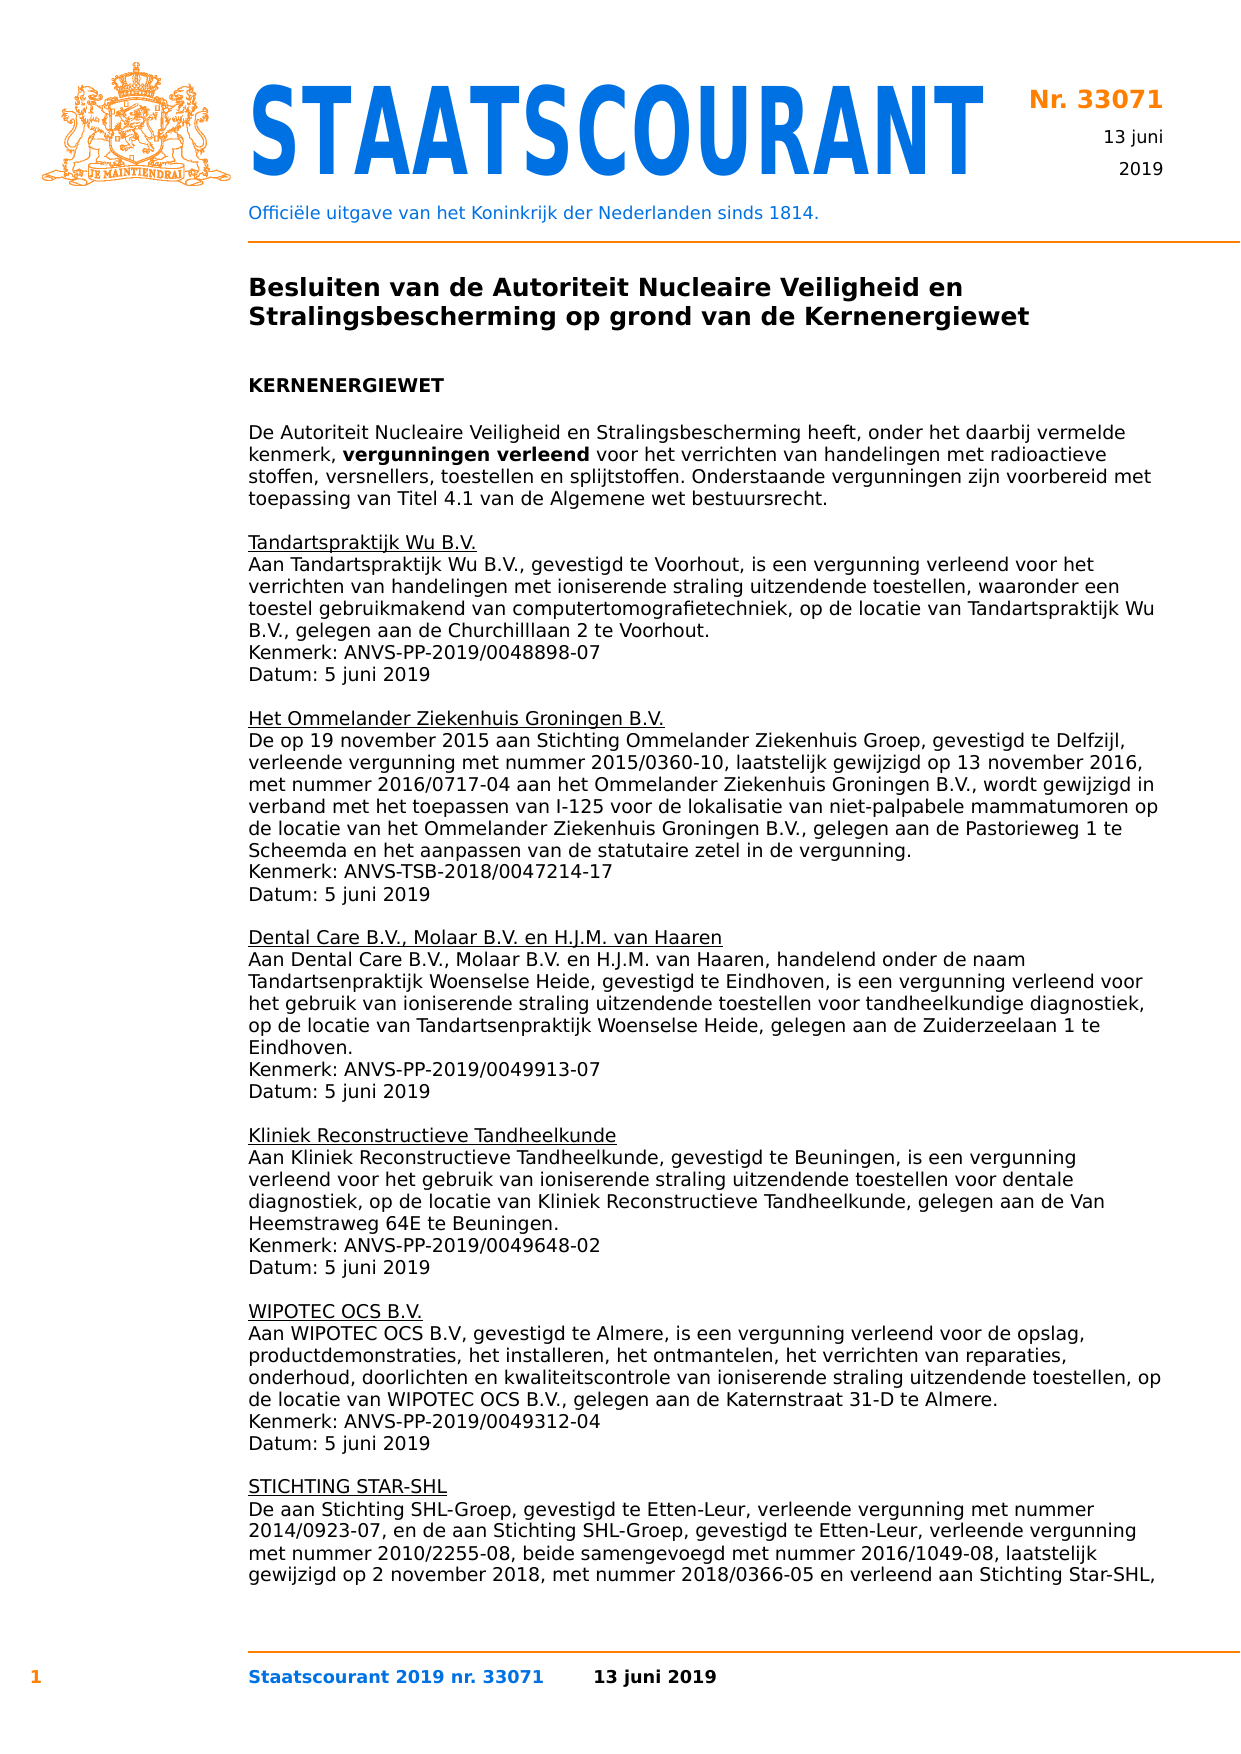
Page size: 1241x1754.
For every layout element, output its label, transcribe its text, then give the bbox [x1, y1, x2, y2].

table_header STAATSCOURANT [248, 62, 998, 203]
text Datum: 5 juni 2019 [248, 883, 1163, 905]
text WIPOTEC OCS B.V. [248, 1301, 1163, 1323]
text Kenmerk: ANVS-PP-2019/0049913-07 [248, 1059, 1163, 1081]
text Aan WIPOTEC OCS B.V, gevestigd te Almere, is een vergunning verleend voor de opslag, productdemonstraties, het installeren, het ontmantelen, het verrichten van reparaties, onderhoud, doorlichten en kwaliteitscontrole van ioniserende straling uitzendende toestellen, op de locatie van WIPOTEC OCS B.V., gelegen aan de Katernstraat 31-D te Almere. [248, 1323, 1163, 1411]
table_header [25, 62, 248, 241]
text Datum: 5 juni 2019 [248, 1433, 1163, 1454]
subtitle Besluiten van de Autoriteit Nucleaire Veiligheid en Stralingsbescherming op grond van de Kernenergiewet [248, 273, 1163, 331]
table_cell Officiële uitgave van het Koninkrijk der Nederlanden sinds 1814. [248, 203, 1240, 241]
text Datum: 5 juni 2019 [248, 1081, 1163, 1103]
text De aan Stichting SHL-Groep, gevestigd te Etten-Leur, verleende vergunning met nummer 2014/0923-07, en de aan Stichting SHL-Groep, gevestigd te Etten-Leur, verleende vergunning met nummer 2010/2255-08, beide samengevoegd met nummer 2016/1049-08, laatstelijk gewijzigd op 2 november 2018, met nummer 2018/0366-05 en verleend aan Stichting Star-SHL, [248, 1498, 1163, 1586]
text Kenmerk: ANVS-TSB-2018/0047214-17 [248, 861, 1163, 883]
text Datum: 5 juni 2019 [248, 664, 1163, 686]
text De Autoriteit Nucleaire Veiligheid en Stralingsbescherming heeft, onder het daarbij vermelde kenmerk, vergunningen verleend voor het verrichten van handelingen met radioactieve stoffen, versnellers, toestellen en splijtstoffen. Onderstaande vergunningen zijn voorbereid met toepassing van Titel 4.1 van de Algemene wet bestuursrecht. [248, 422, 1163, 510]
picture [41, 62, 231, 186]
table_cell 2019 [998, 153, 1240, 203]
subtitle KERNENERGIEWET [248, 375, 1163, 397]
text De op 19 november 2015 aan Stichting Ommelander Ziekenhuis Groep, gevestigd te Delfzijl, verleende vergunning met nummer 2015/0360-10, laatstelijk gewijzigd op 13 november 2016, met nummer 2016/0717-04 aan het Ommelander Ziekenhuis Groningen B.V., wordt gewijzigd in verband met het toepassen van I-125 voor de lokalisatie van niet-palpabele mammatumoren op de locatie van het Ommelander Ziekenhuis Groningen B.V., gelegen aan de Pastorieweg 1 te Scheemda en het aanpassen van de statutaire zetel in de vergunning. [248, 729, 1163, 861]
text Aan Dental Care B.V., Molaar B.V. en H.J.M. van Haaren, handelend onder de naam Tandartsenpraktijk Woenselse Heide, gevestigd te Eindhoven, is een vergunning verleend voor het gebruik van ioniserende straling uitzendende toestellen voor tandheelkundige diagnostiek, op de locatie van Tandartsenpraktijk Woenselse Heide, gelegen aan de Zuiderzeelaan 1 te Eindhoven. [248, 949, 1163, 1059]
text STICHTING STAR-SHL [248, 1476, 1163, 1498]
text Datum: 5 juni 2019 [248, 1257, 1163, 1279]
text Kliniek Reconstructieve Tandheelkunde [248, 1125, 1163, 1147]
text Kenmerk: ANVS-PP-2019/0049312-04 [248, 1411, 1163, 1433]
table_header Nr. 33071 [998, 62, 1240, 121]
text Aan Tandartspraktijk Wu B.V., gevestigd te Voorhout, is een vergunning verleend voor het verrichten van handelingen met ioniserende straling uitzendende toestellen, waaronder een toestel gebruikmakend van computertomografietechniek, op de locatie van Tandartspraktijk Wu B.V., gelegen aan de Churchilllaan 2 te Voorhout. [248, 554, 1163, 642]
text Aan Kliniek Reconstructieve Tandheelkunde, gevestigd te Beuningen, is een vergunning verleend voor het gebruik van ioniserende straling uitzendende toestellen voor dentale diagnostiek, op de locatie van Kliniek Reconstructieve Tandheelkunde, gelegen aan de Van Heemstraweg 64E te Beuningen. [248, 1147, 1163, 1235]
text Het Ommelander Ziekenhuis Groningen B.V. [248, 708, 1163, 729]
text Kenmerk: ANVS-PP-2019/0048898-07 [248, 642, 1163, 664]
text Tandartspraktijk Wu B.V. [248, 532, 1163, 554]
text Kenmerk: ANVS-PP-2019/0049648-02 [248, 1235, 1163, 1257]
table_cell 13 juni [998, 121, 1240, 153]
text Dental Care B.V., Molaar B.V. en H.J.M. van Haaren [248, 927, 1163, 949]
